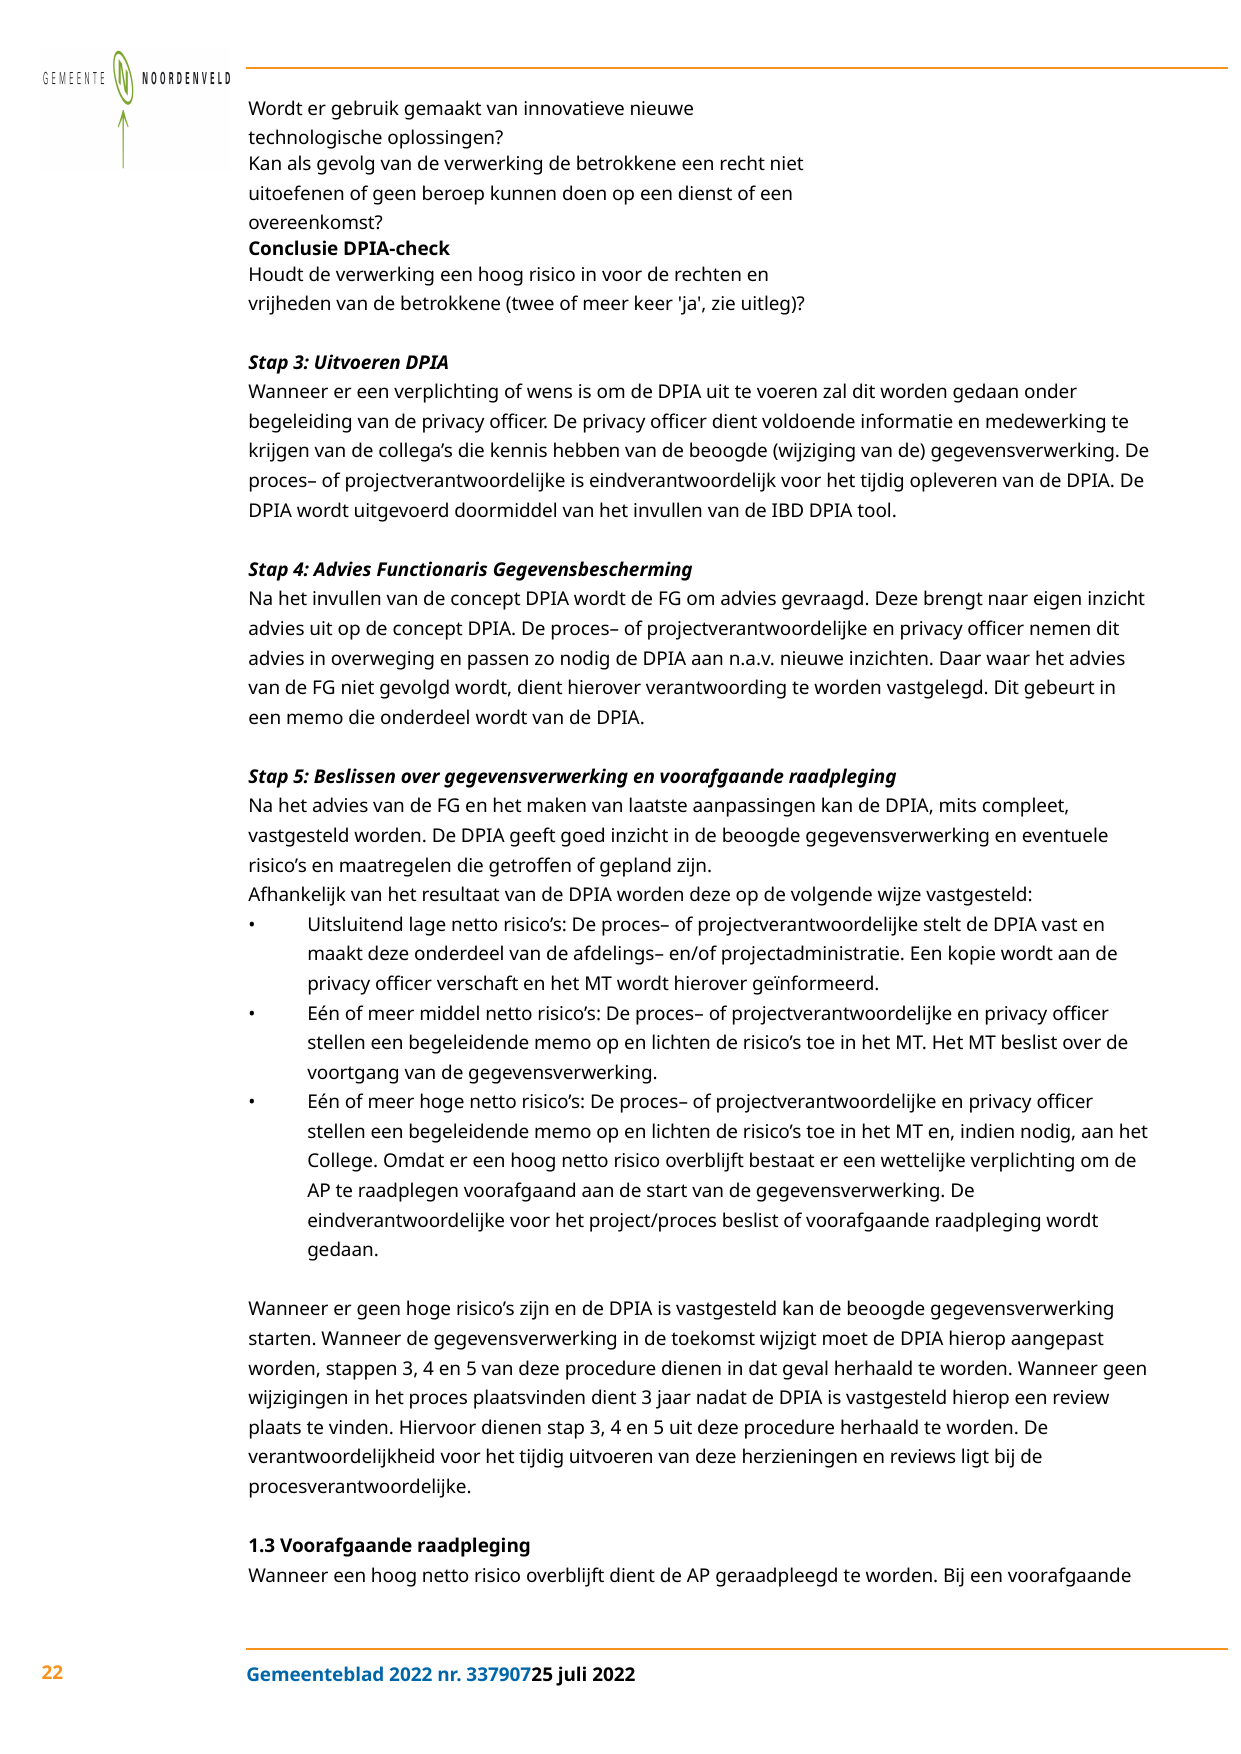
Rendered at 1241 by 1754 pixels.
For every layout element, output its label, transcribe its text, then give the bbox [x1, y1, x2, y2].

text Wanneer een hoog netto risico overblijft dient de AP geraadpleegd te worden. Bij een voorafgaande [248, 1562, 1152, 1587]
text Stap 4: Advies Functionaris Gegevensbescherming [248, 556, 1152, 582]
picture [41, 47, 231, 172]
list Uitsluitend lage netto risico’s: De proces– of projectverantwoordelijke stelt de DPIA vast en maakt deze onderdeel van de afdelings– en/of projectadministratie. Een kopie wordt aan de privacy officer verschaft en het MT wordt hierover geïnformeerd. [248, 911, 1152, 996]
text Wanneer er geen hoge risico’s zijn en de DPIA is vastgesteld kan de beoogde gegevensverwerking starten. Wanneer de gegevensverwerking in de toekomst wijzigt moet de DPIA hierop aangepast worden, stappen 3, 4 en 5 van deze procedure dienen in dat geval herhaald te worden. Wanneer geen wijzigingen in het proces plaatsvinden dient 3 jaar nadat de DPIA is vastgesteld hierop een review plaats te vinden. Hiervoor dienen stap 3, 4 en 5 uit deze procedure herhaald te worden. De verantwoordelijkheid voor het tijdig uitvoeren van deze herzieningen en reviews ligt bij de procesverantwoordelijke. [248, 1296, 1152, 1499]
text Wanneer er een verplichting of wens is om de DPIA uit te voeren zal dit worden gedaan onder begeleiding van de privacy officer. De privacy officer dient voldoende informatie en medewerking te krijgen van de collega’s die kennis hebben van de beoogde (wijziging van de) gegevensverwerking. De proces– of projectverantwoordelijke is eindverantwoordelijk voor het tijdig opleveren van de DPIA. De DPIA wordt uitgevoerd doormiddel van het invullen van de IBD DPIA tool. [248, 378, 1152, 522]
text Stap 5: Beslissen over gegevensverwerking en voorafgaande raadpleging [248, 763, 1152, 789]
text Na het advies van de FG en het maken van laatste aanpassingen kan de DPIA, mits compleet, vastgesteld worden. De DPIA geeft goed inzicht in de beoogde gegevensverwerking en eventuele risico’s en maatregelen die getroffen of gepland zijn. [248, 793, 1152, 877]
table_cell [979, 261, 1152, 316]
table_cell [805, 150, 978, 235]
table_cell Wordt er gebruik gemaakt van innovatieve nieuwe technologische oplossingen? [248, 95, 805, 150]
table_cell [805, 261, 978, 316]
table_cell Houdt de verwerking een hoog risico in voor de rechten en vrijheden van de betrokkene (twee of meer keer 'ja', zie uitleg)? [248, 261, 805, 316]
list Eén of meer middel netto risico’s: De proces– of projectverantwoordelijke en privacy officer stellen een begeleidende memo op en lichten de risico’s toe in het MT. Het MT beslist over de voortgang van de gegevensverwerking. [248, 1000, 1152, 1084]
table_cell [979, 95, 1152, 150]
table_cell Kan als gevolg van de verwerking de betrokkene een recht niet uitoefenen of geen beroep kunnen doen op een dienst of een overeenkomst? [248, 150, 805, 235]
table_cell [805, 95, 978, 150]
list Eén of meer hoge netto risico’s: De proces– of projectverantwoordelijke en privacy officer stellen een begeleidende memo op en lichten de risico’s toe in het MT en, indien nodig, aan het College. Omdat er een hoog netto risico overblijft bestaat er een wettelijke verplichting om de AP te raadplegen voorafgaand aan de start van de gegevensverwerking. De eindverantwoordelijke voor het project/proces beslist of voorafgaande raadpleging wordt gedaan. [248, 1088, 1152, 1262]
text Stap 3: Uitvoeren DPIA [248, 349, 1152, 374]
text Na het invullen van de concept DPIA wordt de FG om advies gevraagd. Deze brengt naar eigen inzicht advies uit op de concept DPIA. De proces– of projectverantwoordelijke en privacy officer nemen dit advies in overweging en passen zo nodig de DPIA aan n.a.v. nieuwe inzichten. Daar waar het advies van de FG niet gevolgd wordt, dient hierover verantwoording te worden vastgelegd. Dit gebeurt in een memo die onderdeel wordt van de DPIA. [248, 586, 1152, 729]
text 1.3 Voorafgaande raadpleging [248, 1532, 1152, 1558]
table_cell [979, 150, 1152, 235]
table_cell [805, 235, 978, 261]
table_cell [979, 235, 1152, 261]
text Afhankelijk van het resultaat van de DPIA worden deze op de volgende wijze vastgesteld: [248, 881, 1152, 907]
table_cell Conclusie DPIA-check [248, 235, 805, 261]
